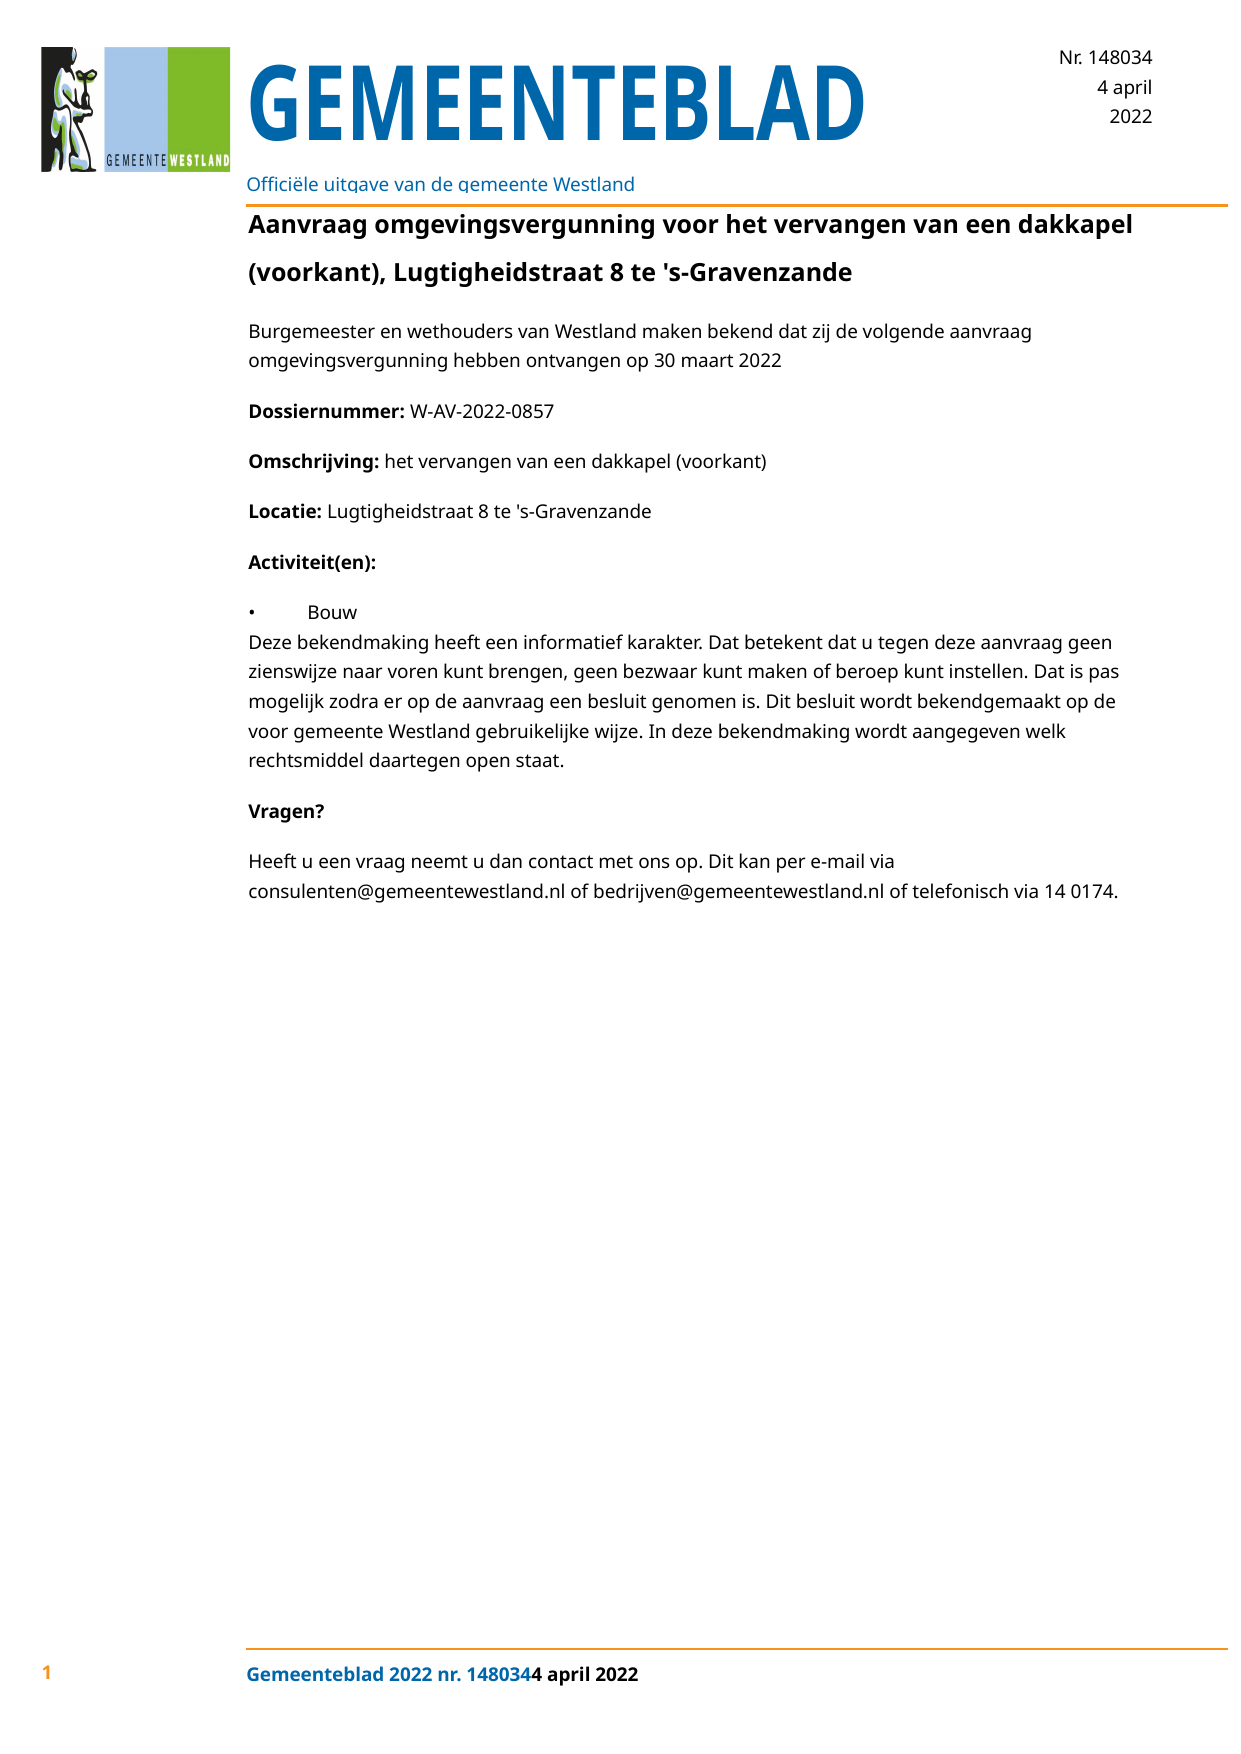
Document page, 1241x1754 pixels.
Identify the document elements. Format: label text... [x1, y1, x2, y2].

picture [41, 47, 231, 172]
text Aanvraag omgevingsvergunning voor het vervangen van een dakkapel (voorkant), Lugtigheidstraat 8 te 's-Gravenzande [248, 207, 1152, 288]
text Dossiernummer: W-AV-2022-0857 [248, 398, 1152, 424]
text Heeft u een vraag neemt u dan contact met ons op. Dit kan per e-mail via consulenten@gemeentewestland.nl of bedrijven@gemeentewestland.nl of telefonisch via 14 0174. [248, 848, 1152, 904]
text Activiteit(en): [248, 549, 1152, 575]
text Burgemeester en wethouders van Westland maken bekend dat zij de volgende aanvraag omgevingsvergunning hebben ontvangen op 30 maart 2022 [248, 318, 1152, 373]
text Locatie: Lugtigheidstraat 8 te 's-Gravenzande [248, 499, 1152, 524]
list Bouw [248, 599, 1152, 625]
text Vragen? [248, 798, 1152, 824]
text Omschrijving: het vervangen van een dakkapel (voorkant) [248, 448, 1152, 474]
text Deze bekendmaking heeft een informatief karakter. Dat betekent dat u tegen deze aanvraag geen zienswijze naar voren kunt brengen, geen bezwaar kunt maken of beroep kunt instellen. Dat is pas mogelijk zodra er op de aanvraag een besluit genomen is. Dit besluit wordt bekendgemaakt op de voor gemeente Westland gebruikelijke wijze. In deze bekendmaking wordt aangegeven welk rechtsmiddel daartegen open staat. [248, 629, 1152, 773]
